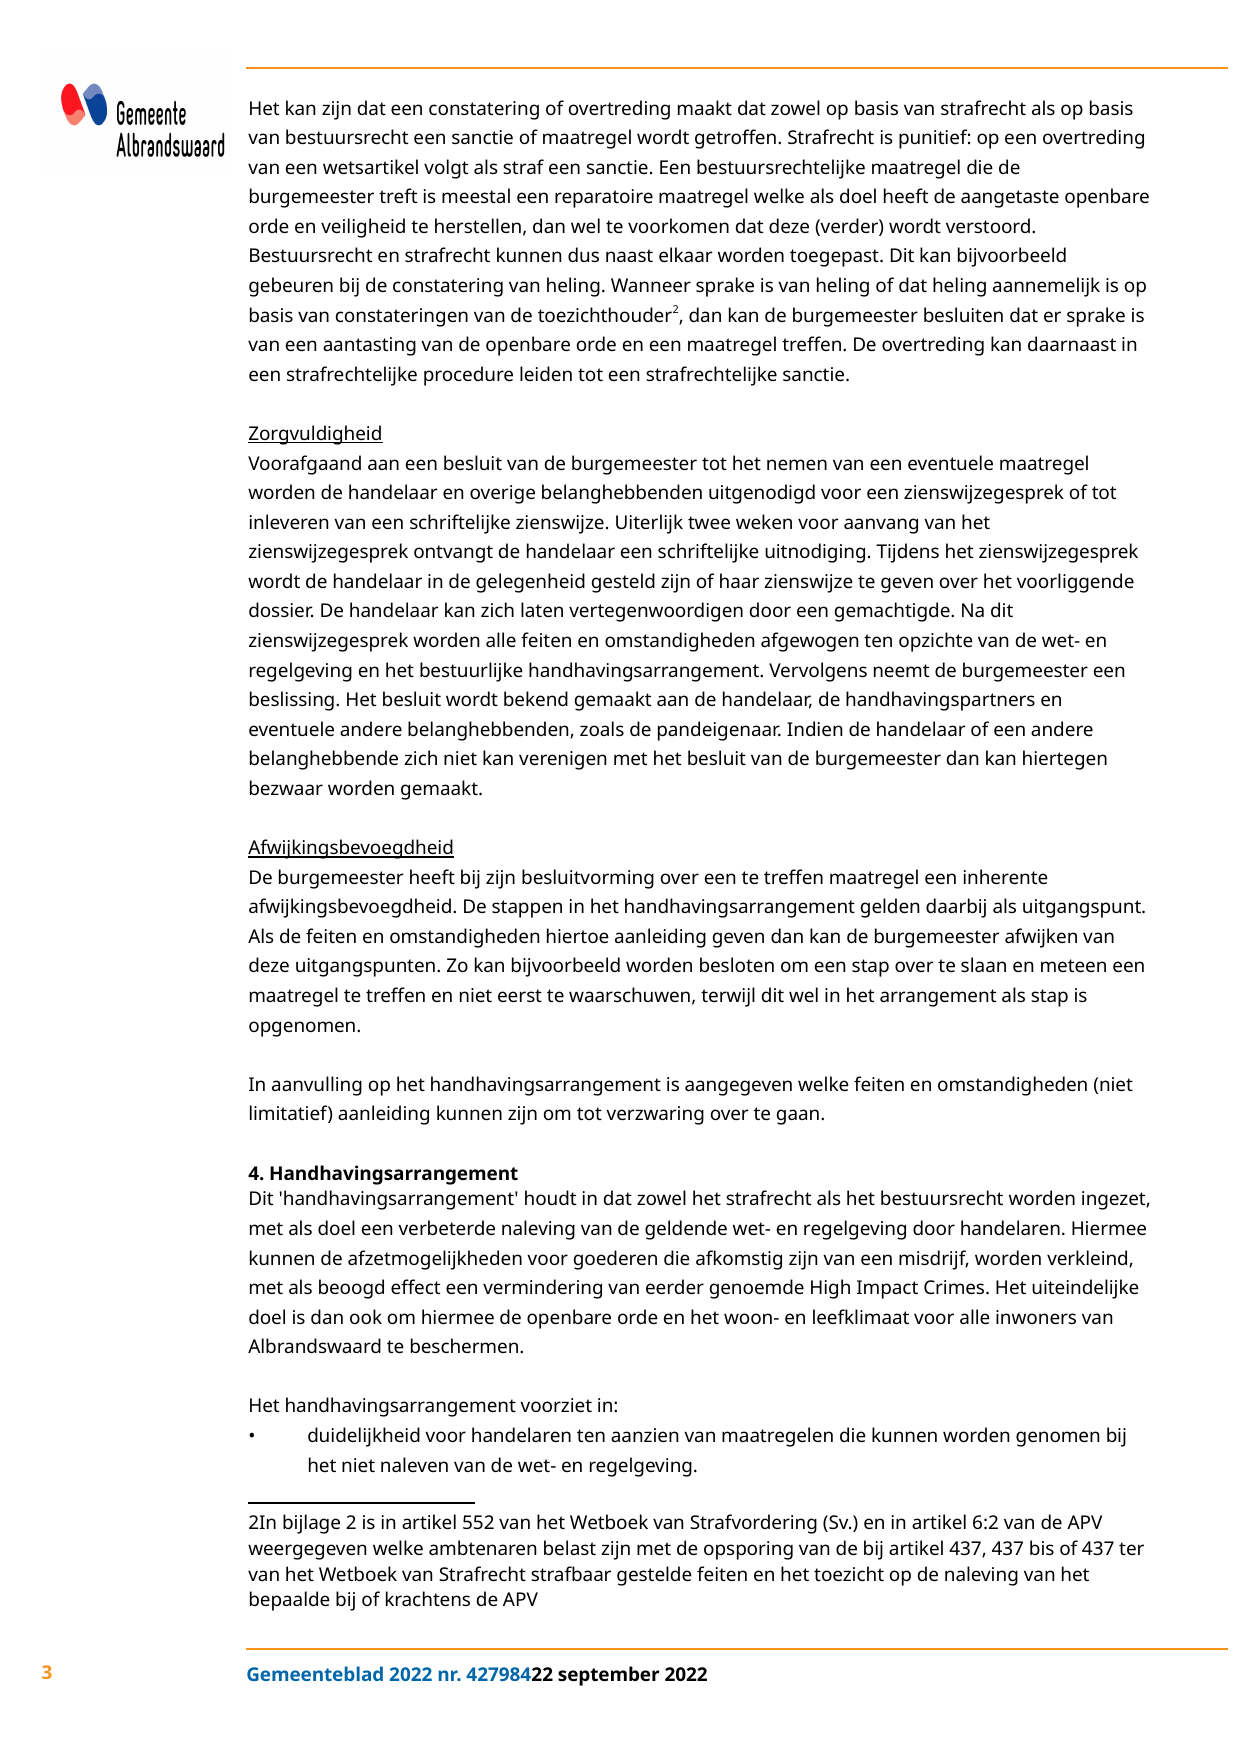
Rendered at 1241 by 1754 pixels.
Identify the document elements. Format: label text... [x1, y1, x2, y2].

list duidelijkheid voor handelaren ten aanzien van maatregelen die kunnen worden genomen bij het niet naleven van de wet- en regelgeving. [248, 1422, 1152, 1477]
text Afwijkingsbevoegdheid [248, 834, 1152, 860]
text 4. Handhavingsarrangement [248, 1160, 1152, 1186]
text Het kan zijn dat een constatering of overtreding maakt dat zowel op basis van strafrecht als op basis van bestuursrecht een sanctie of maatregel wordt getroffen. Strafrecht is punitief: op een overtreding van een wetsartikel volgt als straf een sanctie. Een bestuursrechtelijke maatregel die de burgemeester treft is meestal een reparatoire maatregel welke als doel heeft de aangetaste openbare orde en veiligheid te herstellen, dan wel te voorkomen dat deze (verder) wordt verstoord. Bestuursrecht en strafrecht kunnen dus naast elkaar worden toegepast. Dit kan bijvoorbeeld gebeuren bij de constatering van heling. Wanneer sprake is van heling of dat heling aannemelijk is op basis van constateringen van de toezichthouder, dan kan de burgemeester besluiten dat er sprake is van een aantasting van de openbare orde en een maatregel treffen. De overtreding kan daarnaast in een strafrechtelijke procedure leiden tot een strafrechtelijke sanctie. [248, 95, 1152, 387]
text Het handhavingsarrangement voorziet in: [248, 1393, 1152, 1418]
text In aanvulling op het handhavingsarrangement is aangegeven welke feiten en omstandigheden (niet limitatief) aanleiding kunnen zijn om tot verzwaring over te gaan. [248, 1071, 1152, 1126]
text In bijlage 2 is in artikel 552 van het Wetboek van Strafvordering (Sv.) en in artikel 6:2 van de APV weergegeven welke ambtenaren belast zijn met de opsporing van de bij artikel 437, 437 bis of 437 ter van het Wetboek van Strafrecht strafbaar gestelde feiten en het toezicht op de naleving van het bepaalde bij of krachtens de APV [248, 1509, 1152, 1612]
text Dit 'handhavingsarrangement' houdt in dat zowel het strafrecht als het bestuursrecht worden ingezet, met als doel een verbeterde naleving van de geldende wet- en regelgeving door handelaren. Hiermee kunnen de afzetmogelijkheden voor goederen die afkomstig zijn van een misdrijf, worden verkleind, met als beoogd effect een vermindering van eerder genoemde High Impact Crimes. Het uiteindelijke doel is dan ook om hiermee de openbare orde en het woon- en leefklimaat voor alle inwoners van Albrandswaard te beschermen. [248, 1186, 1152, 1359]
text Zorgvuldigheid [248, 420, 1152, 446]
text De burgemeester heeft bij zijn besluitvorming over een te treffen maatregel een inherente afwijkingsbevoegdheid. De stappen in het handhavingsarrangement gelden daarbij als uitgangspunt. Als de feiten en omstandigheden hiertoe aanleiding geven dan kan de burgemeester afwijken van deze uitgangspunten. Zo kan bijvoorbeeld worden besloten om een stap over te slaan en meteen een maatregel te treffen en niet eerst te waarschuwen, terwijl dit wel in het arrangement als stap is opgenomen. [248, 864, 1152, 1038]
text Voorafgaand aan een besluit van de burgemeester tot het nemen van een eventuele maatregel worden de handelaar en overige belanghebbenden uitgenodigd voor een zienswijzegesprek of tot inleveren van een schriftelijke zienswijze. Uiterlijk twee weken voor aanvang van het zienswijzegesprek ontvangt de handelaar een schriftelijke uitnodiging. Tijdens het zienswijzegesprek wordt de handelaar in de gelegenheid gesteld zijn of haar zienswijze te geven over het voorliggende dossier. De handelaar kan zich laten vertegenwoordigen door een gemachtigde. Na dit zienswijzegesprek worden alle feiten en omstandigheden afgewogen ten opzichte van de wet- en regelgeving en het bestuurlijke handhavingsarrangement. Vervolgens neemt de burgemeester een beslissing. Het besluit wordt bekend gemaakt aan de handelaar, de handhavingspartners en eventuele andere belanghebbenden, zoals de pandeigenaar. Indien de handelaar of een andere belanghebbende zich niet kan verenigen met het besluit van de burgemeester dan kan hiertegen bezwaar worden gemaakt. [248, 450, 1152, 801]
picture [41, 47, 231, 172]
